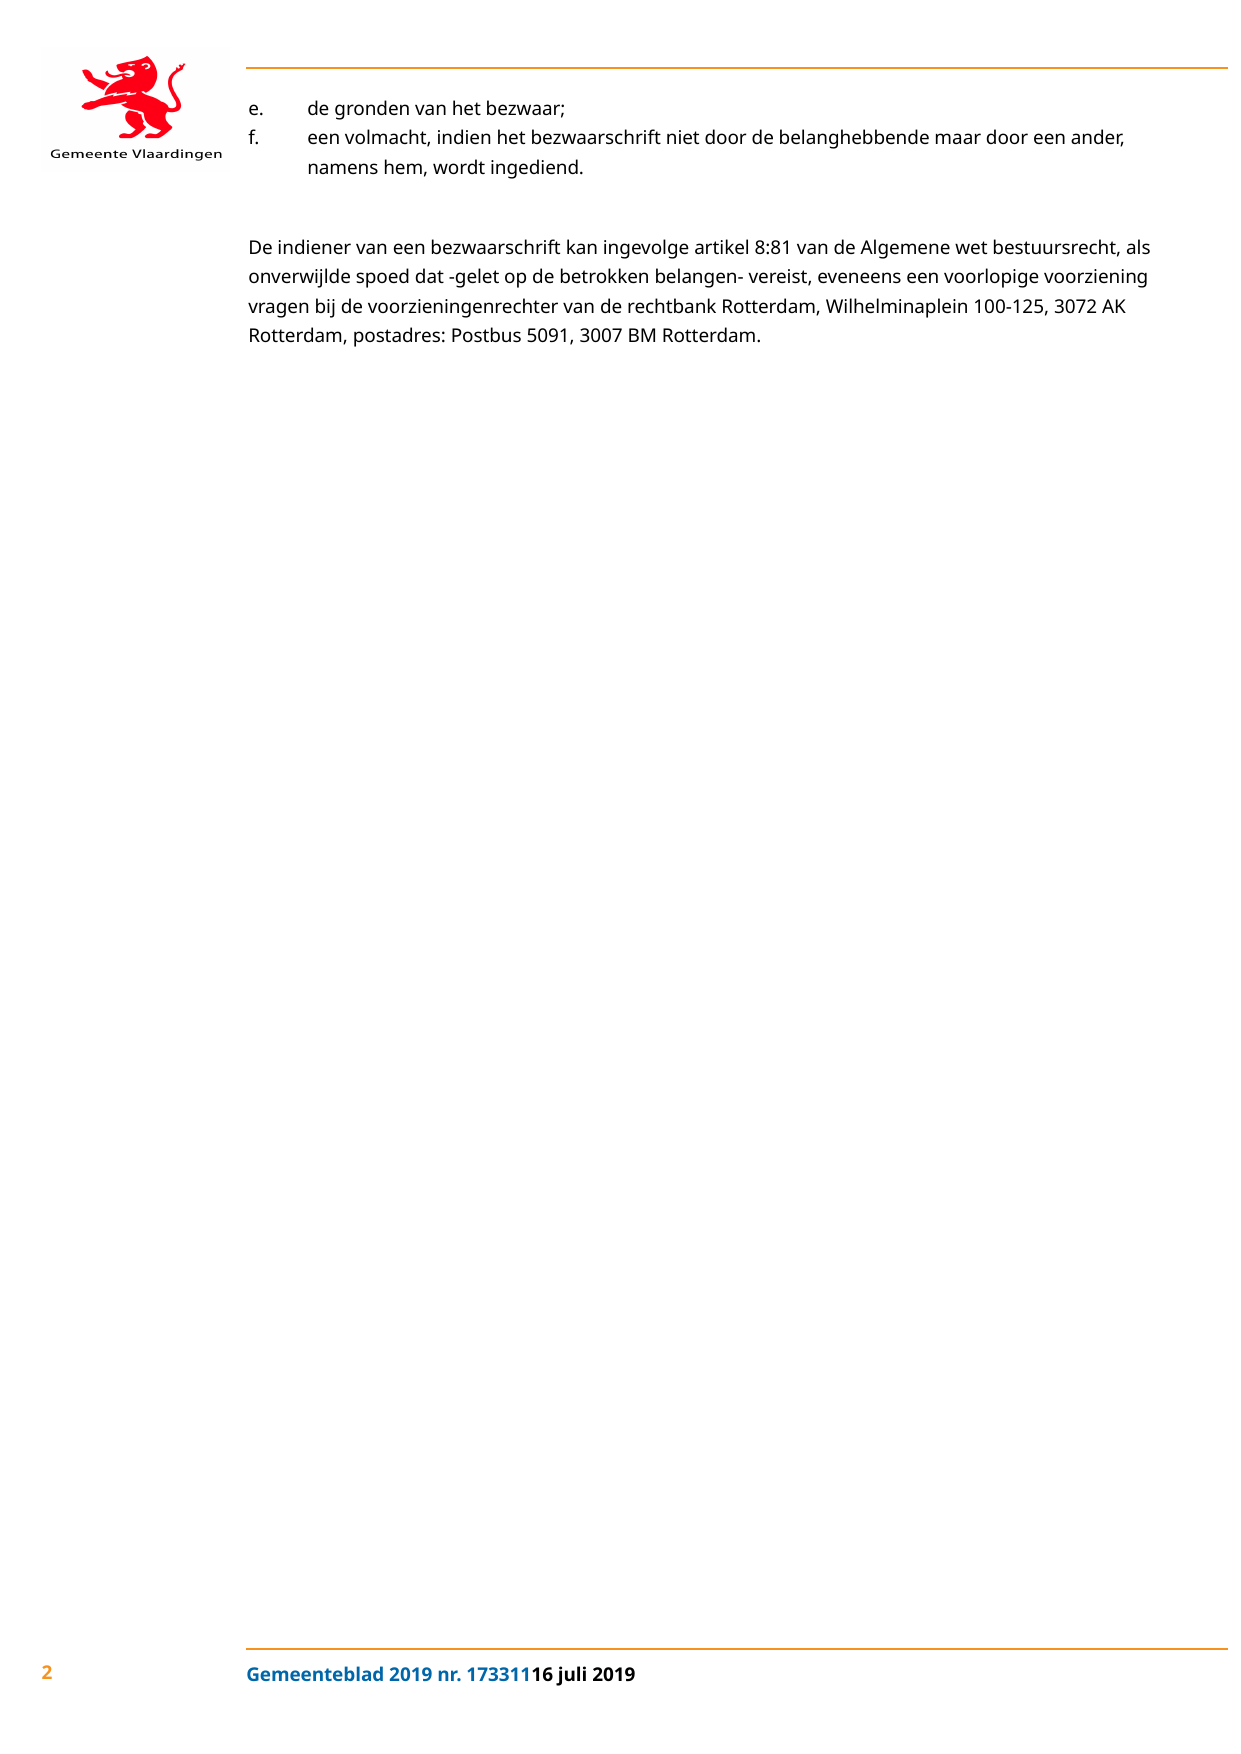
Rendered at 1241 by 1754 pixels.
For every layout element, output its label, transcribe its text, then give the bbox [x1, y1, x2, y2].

text De indiener van een bezwaarschrift kan ingevolge artikel 8:81 van de Algemene wet bestuursrecht, als onverwijlde spoed dat -gelet op de betrokken belangen- vereist, eveneens een voorlopige voorziening vragen bij de voorzieningenrechter van de rechtbank Rotterdam, Wilhelminaplein 100-125, 3072 AK Rotterdam, postadres: Postbus 5091, 3007 BM Rotterdam. [248, 234, 1152, 348]
list een volmacht, indien het bezwaarschrift niet door de belanghebbende maar door een ander, namens hem, wordt ingediend. [248, 124, 1152, 180]
picture [41, 47, 231, 172]
list de gronden van het bezwaar; [248, 95, 1152, 121]
